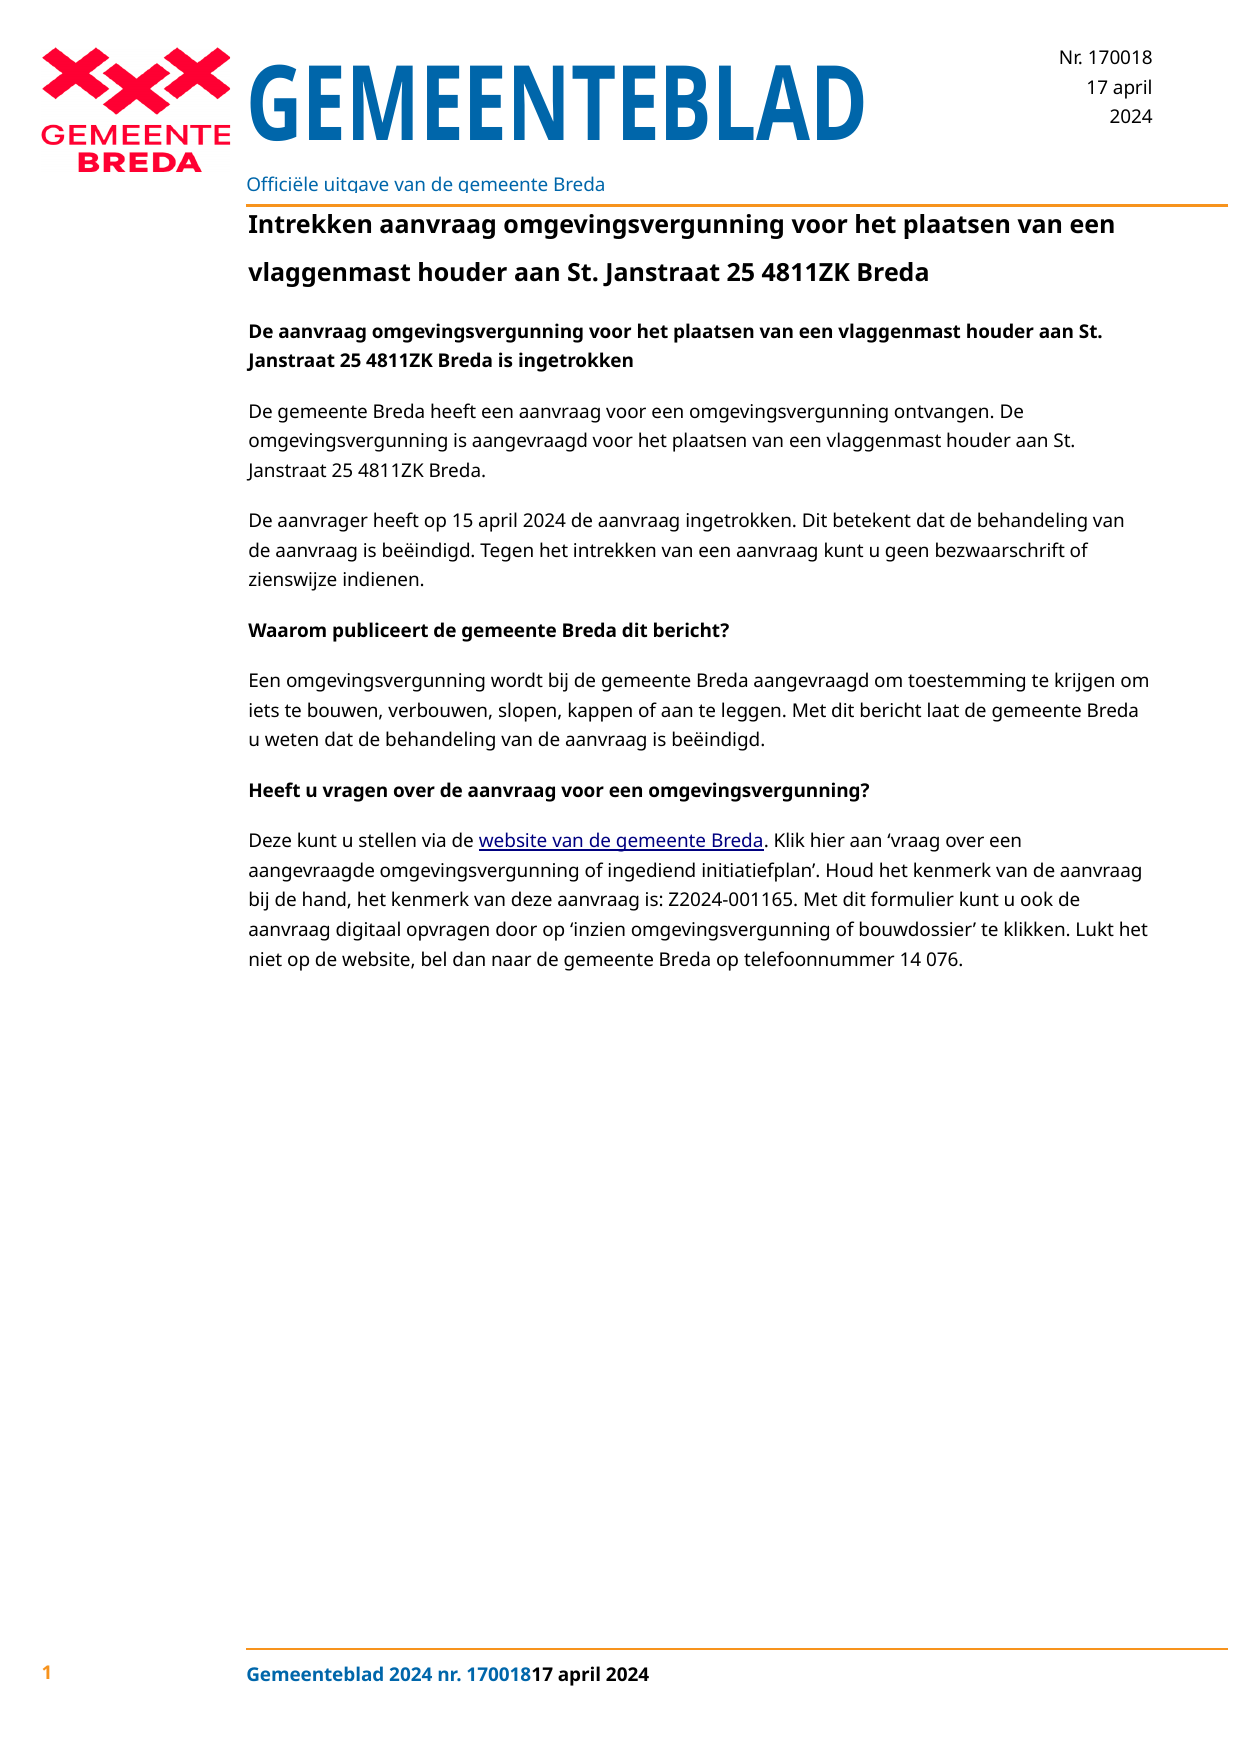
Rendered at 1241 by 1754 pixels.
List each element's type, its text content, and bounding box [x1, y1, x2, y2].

text Heeft u vragen over de aanvraag voor een omgevingsvergunning? [248, 777, 1152, 803]
text De gemeente Breda heeft een aanvraag voor een omgevingsvergunning ontvangen. De omgevingsvergunning is aangevraagd voor het plaatsen van een vlaggenmast houder aan St. Janstraat 25 4811ZK Breda. [248, 398, 1152, 483]
text Waarom publiceert de gemeente Breda dit bericht? [248, 617, 1152, 643]
text Een omgevingsvergunning wordt bij de gemeente Breda aangevraagd om toestemming te krijgen om iets te bouwen, verbouwen, slopen, kappen of aan te leggen. Met dit bericht laat de gemeente Breda u weten dat de behandeling van de aanvraag is beëindigd. [248, 667, 1152, 752]
text De aanvraag omgevingsvergunning voor het plaatsen van een vlaggenmast houder aan St. Janstraat 25 4811ZK Breda is ingetrokken [248, 318, 1152, 373]
text De aanvrager heeft op 15 april 2024 de aanvraag ingetrokken. Dit betekent dat de behandeling van de aanvraag is beëindigd. Tegen het intrekken van een aanvraag kunt u geen bezwaarschrift of zienswijze indienen. [248, 507, 1152, 592]
picture [41, 47, 231, 172]
text Deze kunt u stellen via de website van de gemeente Breda. Klik hier aan ‘vraag over een aangevraagde omgevingsvergunning of ingediend initiatiefplan’. Houd het kenmerk van de aanvraag bij de hand, het kenmerk van deze aanvraag is: Z2024-001165. Met dit formulier kunt u ook de aanvraag digitaal opvragen door op ‘inzien omgevingsvergunning of bouwdossier’ te klikken. Lukt het niet op de website, bel dan naar de gemeente Breda op telefoonnummer 14 076. [248, 827, 1152, 972]
text Intrekken aanvraag omgevingsvergunning voor het plaatsen van een vlaggenmast houder aan St. Janstraat 25 4811ZK Breda [248, 207, 1152, 288]
